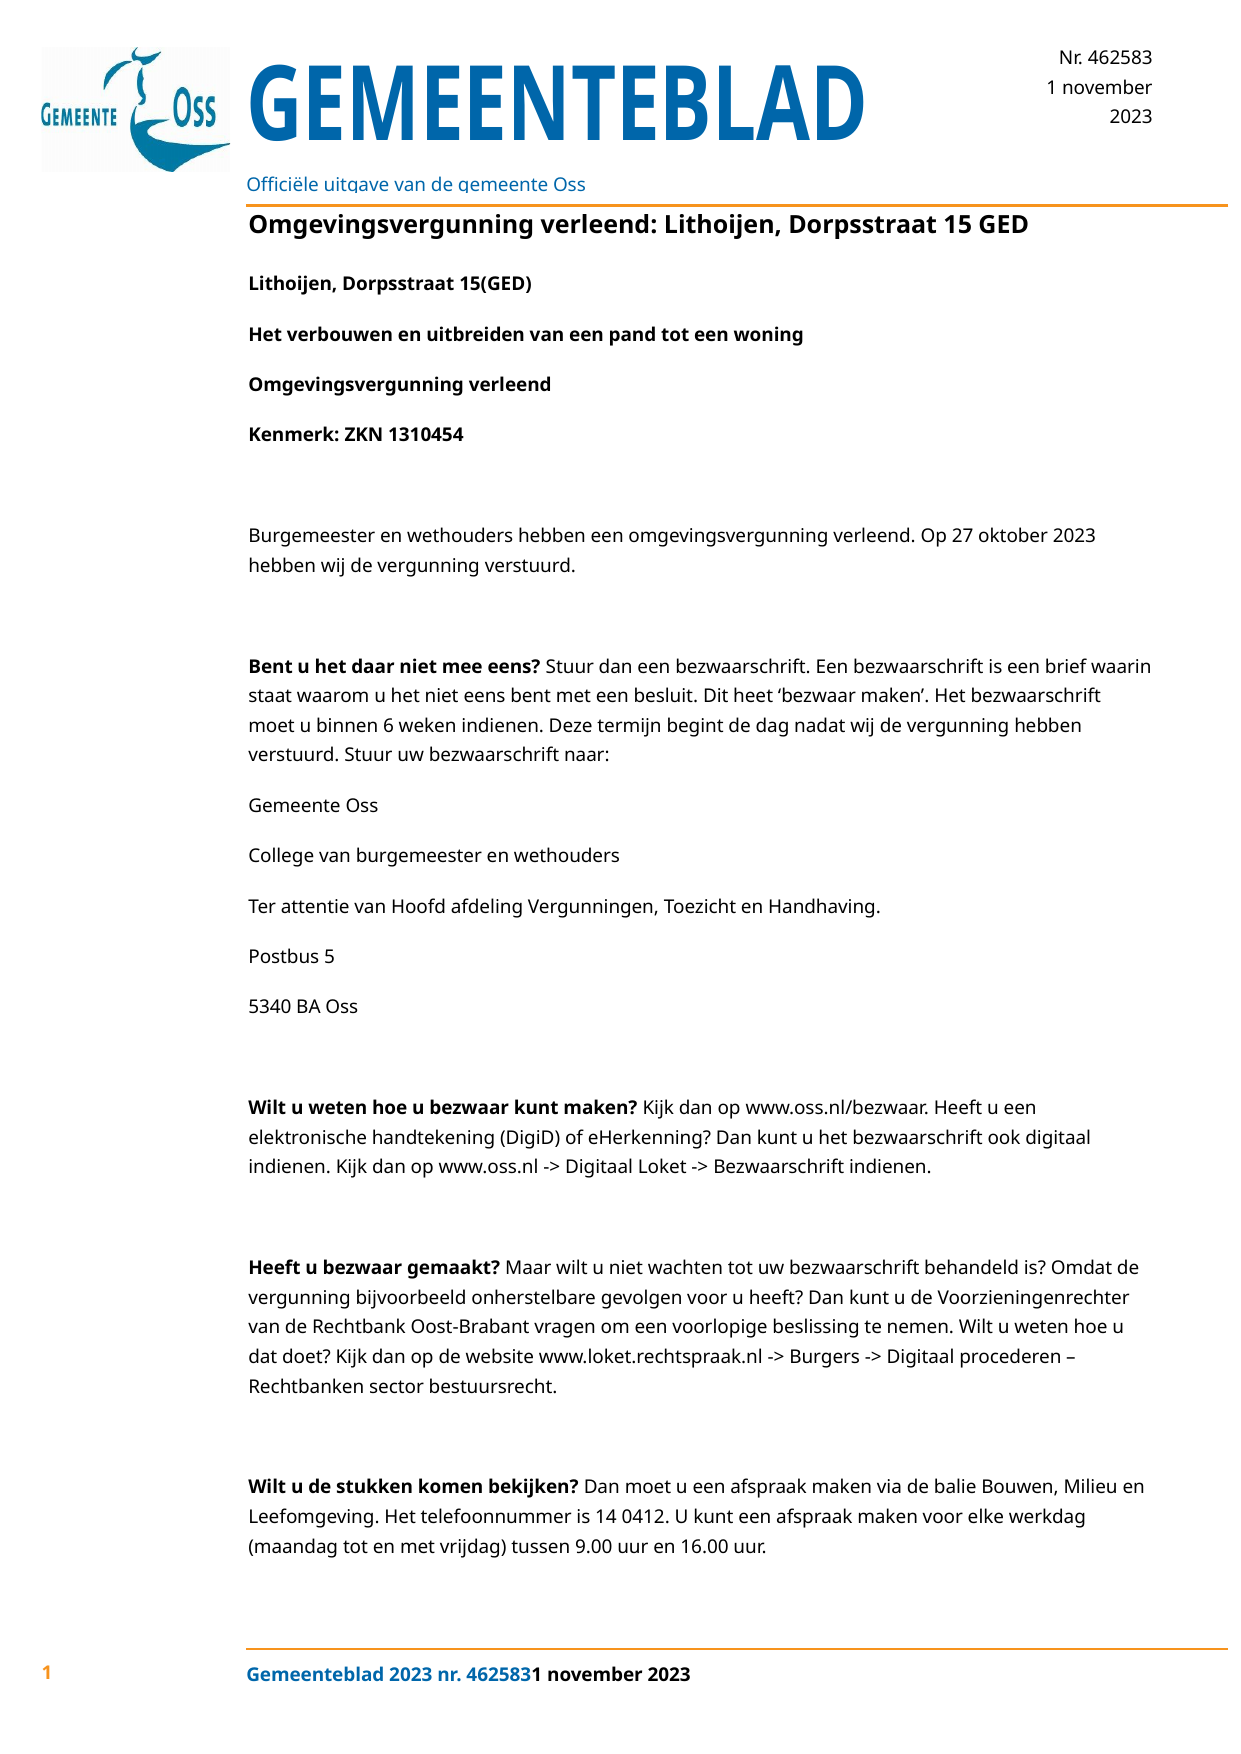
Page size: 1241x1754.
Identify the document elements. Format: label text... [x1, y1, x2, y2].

text Gemeente Oss [248, 792, 1152, 818]
text Heeft u bezwaar gemaakt? Maar wilt u niet wachten tot uw bezwaarschrift behandeld is? Omdat de vergunning bijvoorbeeld onherstelbare gevolgen voor u heeft? Dan kunt u de Voorzieningenrechter van de Rechtbank Oost-Brabant vragen om een voorlopige beslissing te nemen. Wilt u weten hoe u dat doet? Kijk dan op de website www.loket.rechtspraak.nl -> Burgers -> Digitaal procederen – Rechtbanken sector bestuursrecht. [248, 1254, 1152, 1398]
text Lithoijen, Dorpsstraat 15(GED) [248, 270, 1152, 296]
text Wilt u weten hoe u bezwaar kunt maken? Kijk dan op www.oss.nl/bezwaar. Heeft u een elektronische handtekening (DigiD) of eHerkenning? Dan kunt u het bezwaarschrift ook digitaal indienen. Kijk dan op www.oss.nl -> Digitaal Loket -> Bezwaarschrift indienen. [248, 1094, 1152, 1179]
text Bent u het daar niet mee eens? Stuur dan een bezwaarschrift. Een bezwaarschrift is een brief waarin staat waarom u het niet eens bent met een besluit. Dit heet ‘bezwaar maken’. Het bezwaarschrift moet u binnen 6 weken indienen. Deze termijn begint de dag nadat wij de vergunning hebben verstuurd. Stuur uw bezwaarschrift naar: [248, 653, 1152, 767]
text 5340 BA Oss [248, 994, 1152, 1019]
text Burgemeester en wethouders hebben een omgevingsvergunning verleend. Op 27 oktober 2023 hebben wij de vergunning verstuurd. [248, 522, 1152, 578]
text College van burgemeester en wethouders [248, 842, 1152, 868]
text Omgevingsvergunning verleend [248, 371, 1152, 397]
picture [41, 47, 231, 172]
text Het verbouwen en uitbreiden van een pand tot een woning [248, 321, 1152, 346]
text Postbus 5 [248, 943, 1152, 969]
text Omgevingsvergunning verleend: Lithoijen, Dorpsstraat 15 GED [248, 207, 1152, 241]
text Kenmerk: ZKN 1310454 [248, 422, 1152, 447]
text Wilt u de stukken komen bekijken? Dan moet u een afspraak maken via de balie Bouwen, Milieu en Leefomgeving. Het telefoonnummer is 14 0412. U kunt een afspraak maken voor elke werkdag (maandag tot en met vrijdag) tussen 9.00 uur en 16.00 uur. [248, 1474, 1152, 1558]
text Ter attentie van Hoofd afdeling Vergunningen, Toezicht en Handhaving. [248, 893, 1152, 918]
